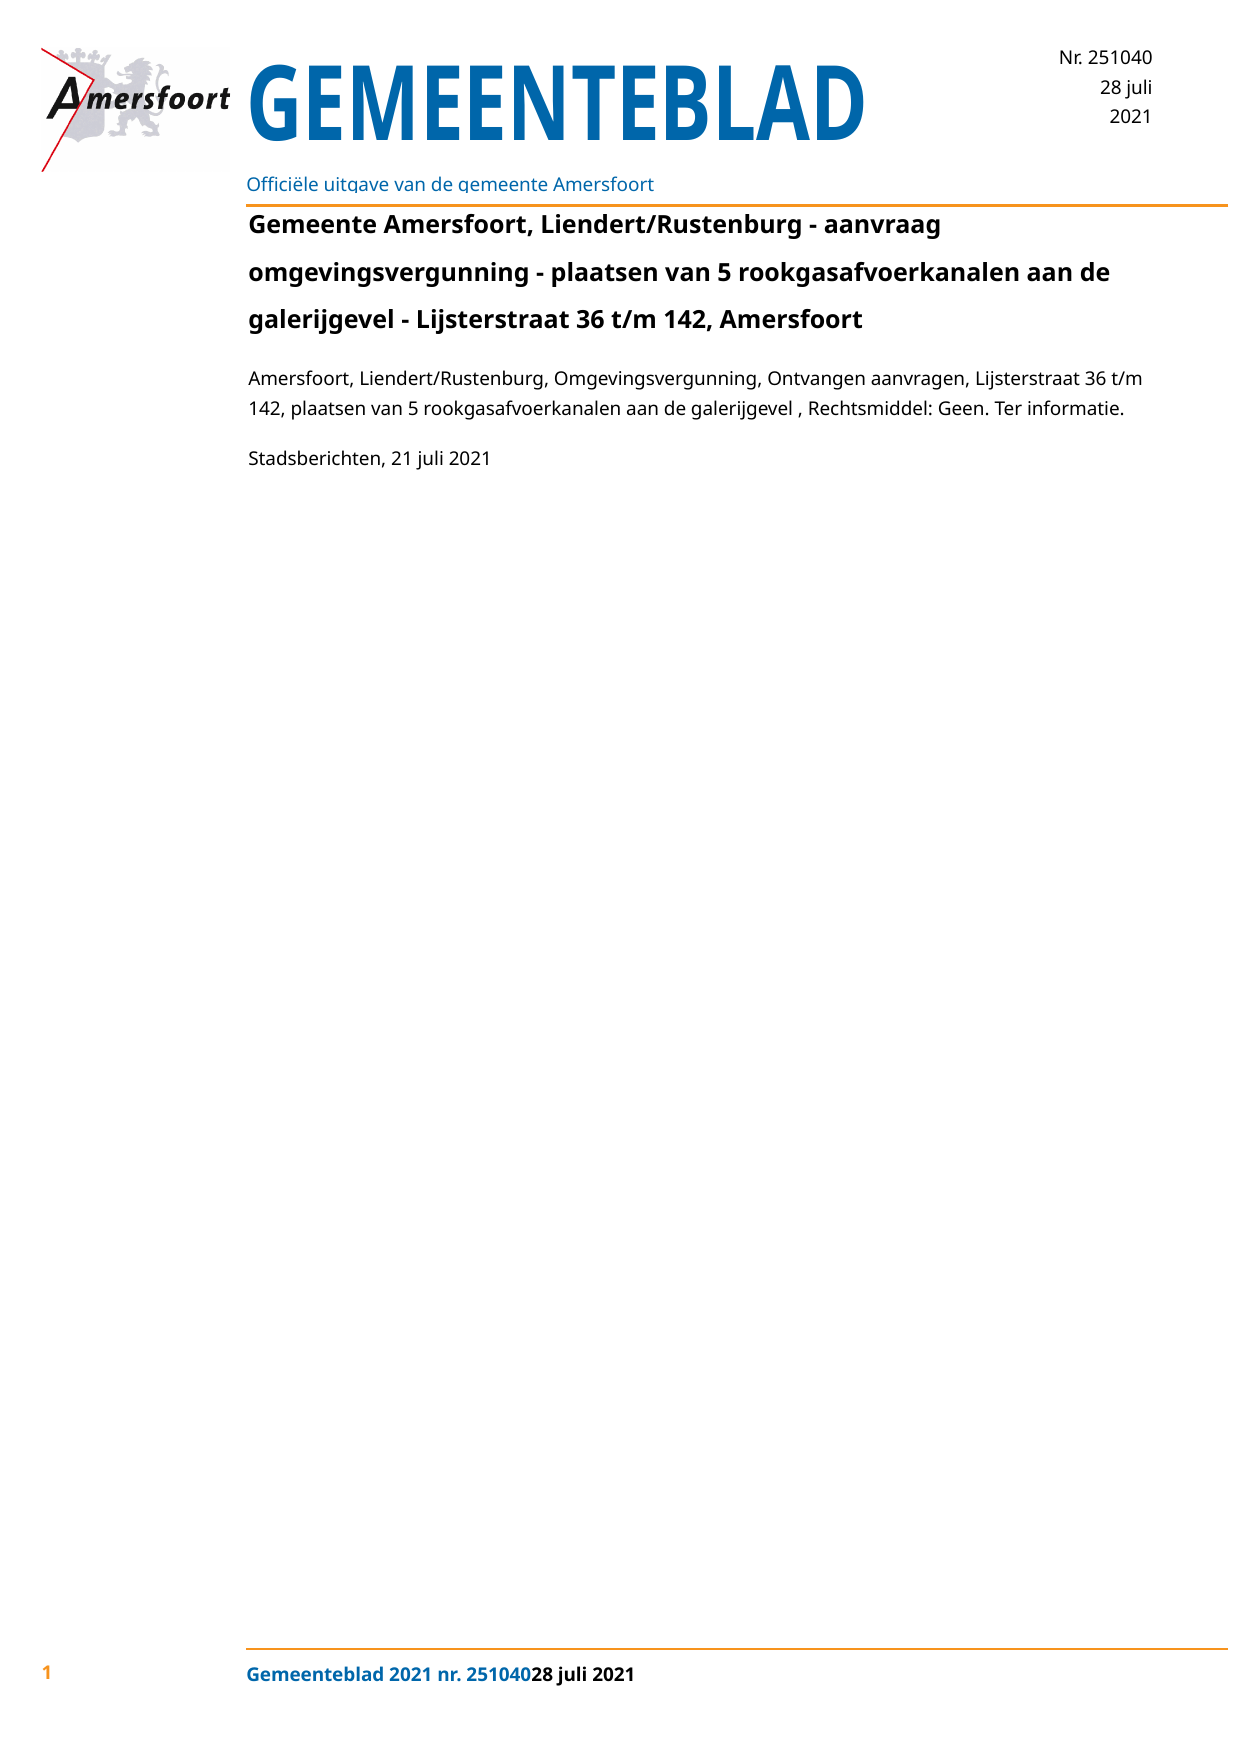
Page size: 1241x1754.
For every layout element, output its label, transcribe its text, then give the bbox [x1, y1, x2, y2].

text Amersfoort, Liendert/Rustenburg, Omgevingsvergunning, Ontvangen aanvragen, Lijsterstraat 36 t/m 142, plaatsen van 5 rookgasafvoerkanalen aan de galerijgevel , Rechtsmiddel: Geen. Ter informatie. [248, 366, 1152, 421]
picture [41, 47, 231, 172]
text Gemeente Amersfoort, Liendert/Rustenburg - aanvraag omgevingsvergunning - plaatsen van 5 rookgasafvoerkanalen aan de galerijgevel - Lijsterstraat 36 t/m 142, Amersfoort [248, 207, 1152, 336]
text Stadsberichten, 21 juli 2021 [248, 446, 1152, 471]
